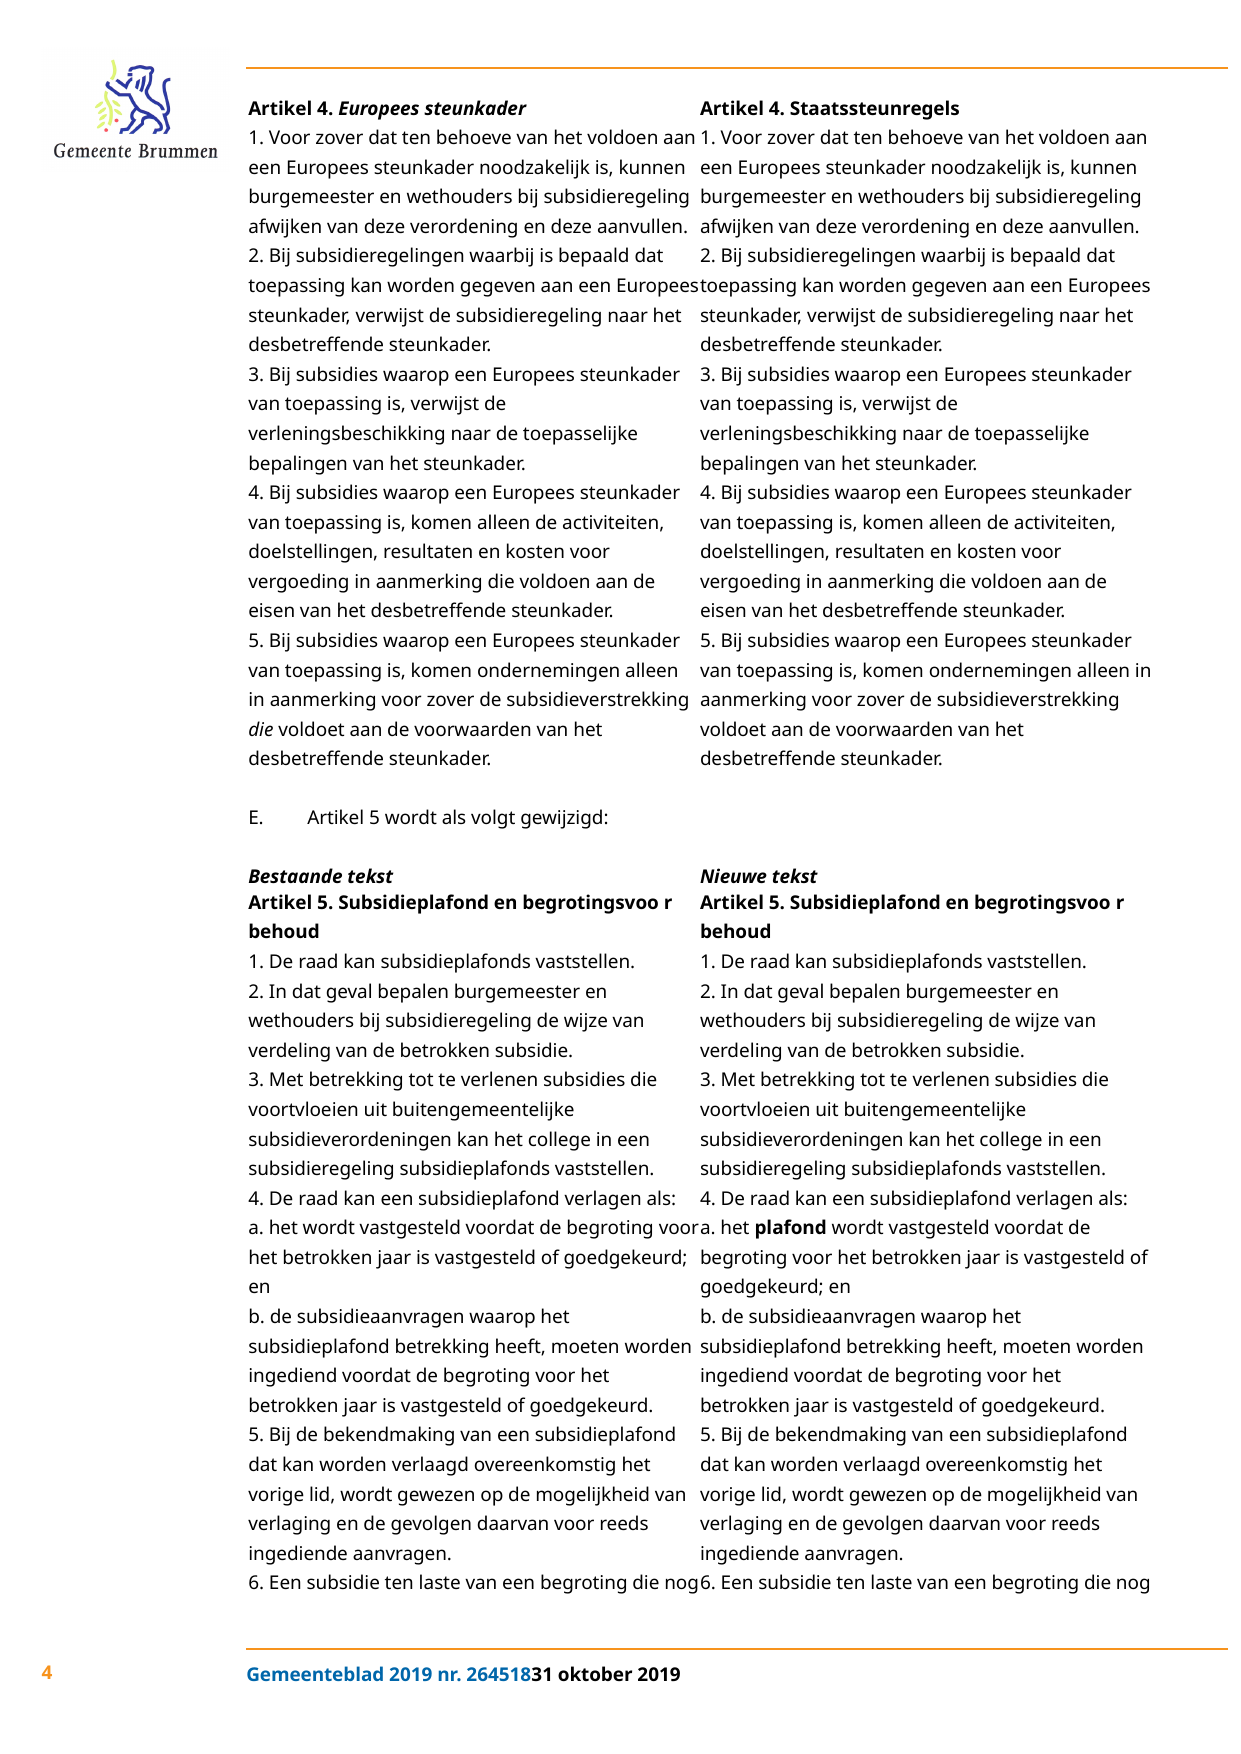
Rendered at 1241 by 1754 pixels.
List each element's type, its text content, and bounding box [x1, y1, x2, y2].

table_cell Artikel 4. Europees steunkader 1. Voor zover dat ten behoeve van het voldoen aan een Europees steunkader noodzakelijk is, kunnen burgemeester en wethouders bij subsidieregeling afwijken van deze verordening en deze aanvullen. 2. Bij subsidieregelingen waarbij is bepaald dat toepassing kan worden gegeven aan een Europees steunkader, verwijst de subsidieregeling naar het desbetreffende steunkader. 3. Bij subsidies waarop een Europees steunkader van toepassing is, verwijst de verleningsbeschikking naar de toepasselijke bepalingen van het steunkader. 4. Bij subsidies waarop een Europees steunkader van toepassing is, komen alleen de activiteiten, doelstellingen, resultaten en kosten voor vergoeding in aanmerking die voldoen aan de eisen van het desbetreffende steunkader. 5. Bij subsidies waarop een Europees steunkader van toepassing is, komen ondernemingen alleen in aanmerking voor zover de subsidieverstrekking die voldoet aan de voorwaarden van het desbetreffende steunkader. [248, 95, 700, 771]
table_cell Artikel 5. Subsidieplafond en begrotingsvoo r behoud 1. De raad kan subsidieplafonds vaststellen. 2. In dat geval bepalen burgemeester en wethouders bij subsidieregeling de wijze van verdeling van de betrokken subsidie. 3. Met betrekking tot te verlenen subsidies die voortvloeien uit buitengemeentelijke subsidieverordeningen kan het college in een subsidieregeling subsidieplafonds vaststellen. 4. De raad kan een subsidieplafond verlagen als: a. het plafond wordt vastgesteld voordat de begroting voor het betrokken jaar is vastgesteld of goedgekeurd; en b. de subsidieaanvragen waarop het subsidieplafond betrekking heeft, moeten worden ingediend voordat de begroting voor het betrokken jaar is vastgesteld of goedgekeurd. 5. Bij de bekendmaking van een subsidieplafond dat kan worden verlaagd overeenkomstig het vorige lid, wordt gewezen op de mogelijkheid van verlaging en de gevolgen daarvan voor reeds ingediende aanvragen. 6. Een subsidie ten laste van een begroting die nog [700, 889, 1152, 1595]
table_cell Artikel 5. Subsidieplafond en begrotingsvoo r behoud 1. De raad kan subsidieplafonds vaststellen. 2. In dat geval bepalen burgemeester en wethouders bij subsidieregeling de wijze van verdeling van de betrokken subsidie. 3. Met betrekking tot te verlenen subsidies die voortvloeien uit buitengemeentelijke subsidieverordeningen kan het college in een subsidieregeling subsidieplafonds vaststellen. 4. De raad kan een subsidieplafond verlagen als: a. het wordt vastgesteld voordat de begroting voor het betrokken jaar is vastgesteld of goedgekeurd; en b. de subsidieaanvragen waarop het subsidieplafond betrekking heeft, moeten worden ingediend voordat de begroting voor het betrokken jaar is vastgesteld of goedgekeurd. 5. Bij de bekendmaking van een subsidieplafond dat kan worden verlaagd overeenkomstig het vorige lid, wordt gewezen op de mogelijkheid van verlaging en de gevolgen daarvan voor reeds ingediende aanvragen. 6. Een subsidie ten laste van een begroting die nog [248, 889, 700, 1595]
picture [41, 47, 231, 172]
table_header Bestaande tekst [248, 864, 700, 889]
list Artikel 5 wordt als volgt gewijzigd: [248, 804, 1152, 830]
table_header Nieuwe tekst [700, 864, 1152, 889]
table_cell Artikel 4. Staatssteunregels 1. Voor zover dat ten behoeve van het voldoen aan een Europees steunkader noodzakelijk is, kunnen burgemeester en wethouders bij subsidieregeling afwijken van deze verordening en deze aanvullen. 2. Bij subsidieregelingen waarbij is bepaald dat toepassing kan worden gegeven aan een Europees steunkader, verwijst de subsidieregeling naar het desbetreffende steunkader. 3. Bij subsidies waarop een Europees steunkader van toepassing is, verwijst de verleningsbeschikking naar de toepasselijke bepalingen van het steunkader. 4. Bij subsidies waarop een Europees steunkader van toepassing is, komen alleen de activiteiten, doelstellingen, resultaten en kosten voor vergoeding in aanmerking die voldoen aan de eisen van het desbetreffende steunkader. 5. Bij subsidies waarop een Europees steunkader van toepassing is, komen ondernemingen alleen in aanmerking voor zover de subsidieverstrekking voldoet aan de voorwaarden van het desbetreffende steunkader. [700, 95, 1152, 771]
